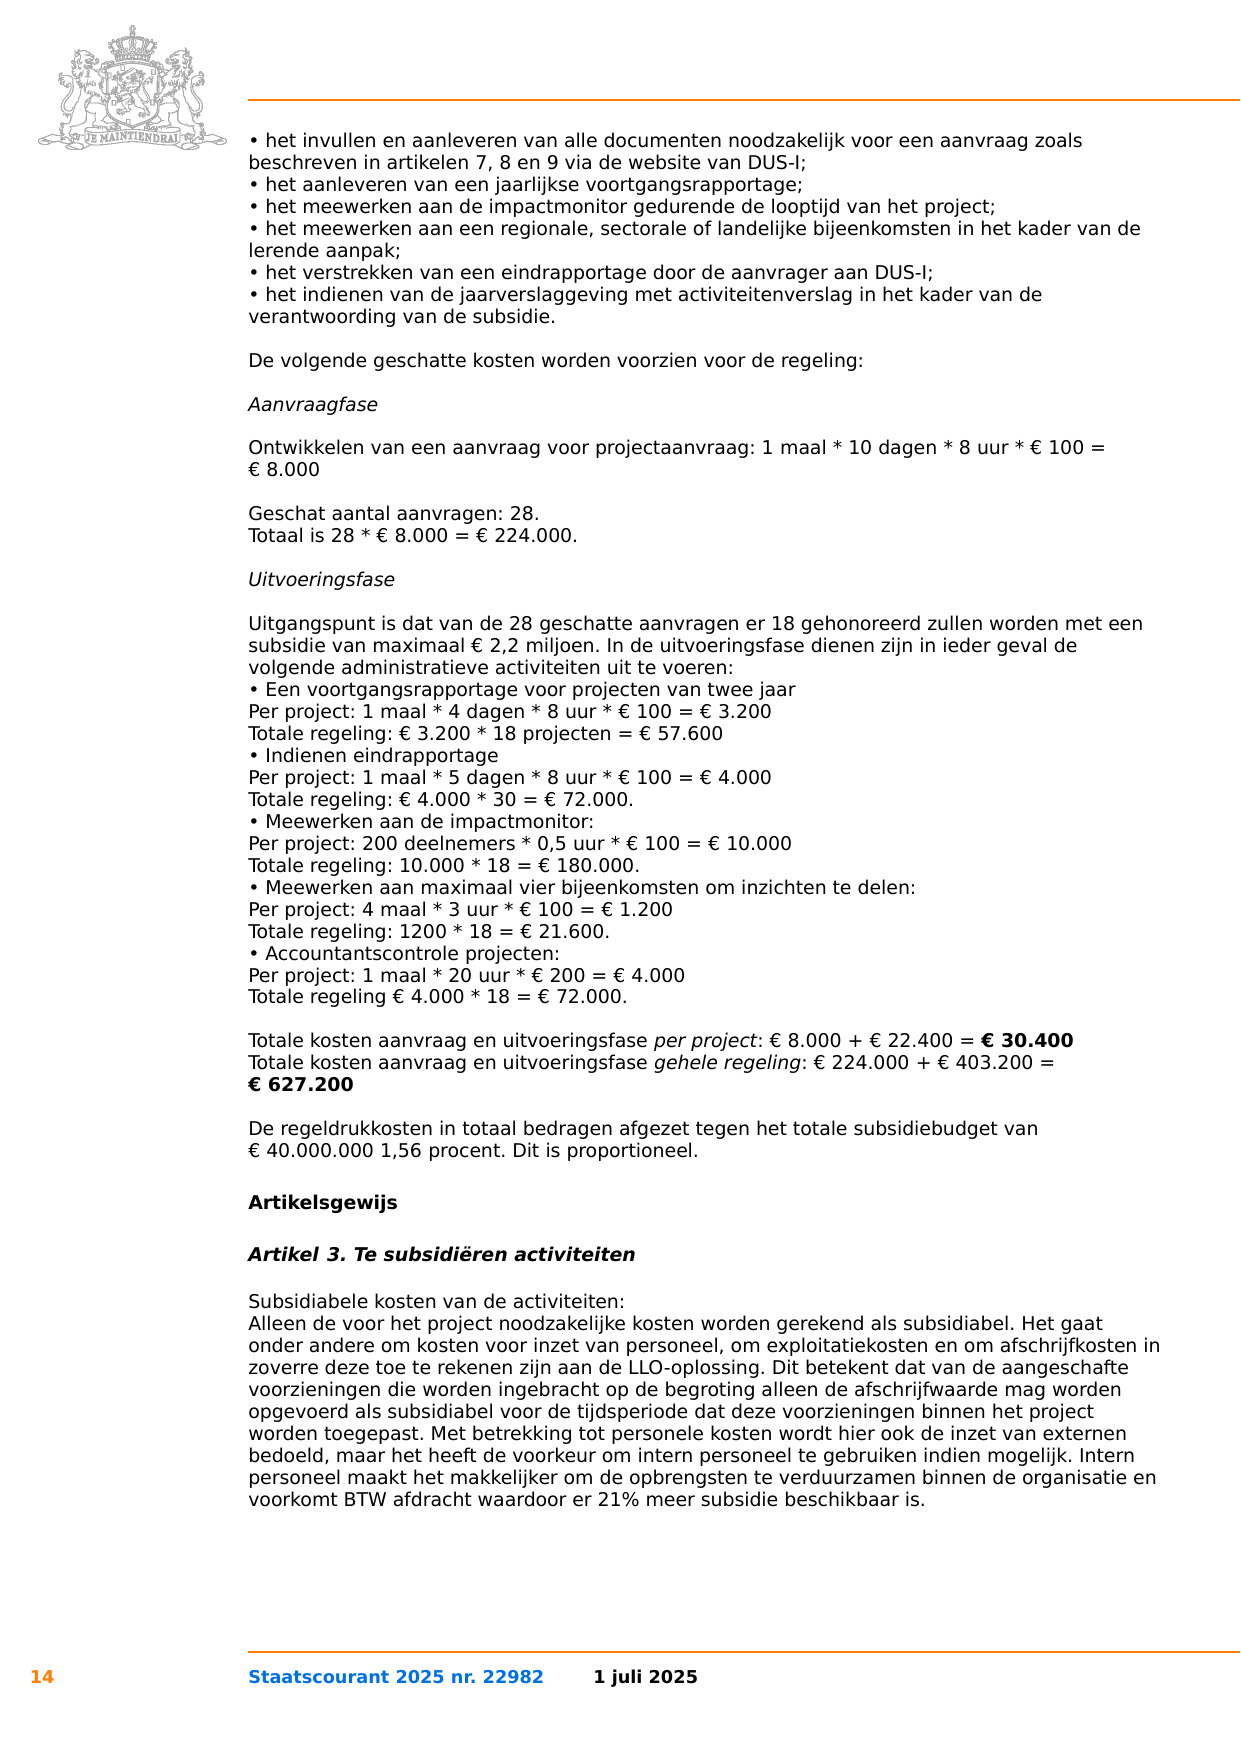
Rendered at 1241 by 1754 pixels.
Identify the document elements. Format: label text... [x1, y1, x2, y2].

picture [38, 25, 227, 150]
subtitle Uitvoeringsfase [248, 569, 1163, 591]
text Per project: 200 deelnemers * 0,5 uur * € 100 = € 10.000 [248, 833, 1163, 854]
text Geschat aantal aanvragen: 28. [248, 503, 1163, 525]
text • Accountantscontrole projecten: [248, 942, 1163, 964]
text De volgende geschatte kosten worden voorzien voor de regeling: [248, 349, 1163, 372]
text Per project: 1 maal * 5 dagen * 8 uur * € 100 = € 4.000 [248, 767, 1163, 789]
text Totale regeling € 4.000 * 18 = € 72.000. [248, 986, 1163, 1008]
text • het verstrekken van een eindrapportage door de aanvrager aan DUS-I; [248, 262, 1163, 284]
subtitle Artikel 3. Te subsidiëren activiteiten [248, 1244, 1163, 1266]
text Ontwikkelen van een aanvraag voor projectaanvraag: 1 maal * 10 dagen * 8 uur * € 100 = € 8.000 [248, 437, 1163, 481]
subtitle Artikelsgewijs [248, 1192, 1163, 1214]
text Totale kosten aanvraag en uitvoeringsfase gehele regeling: € 224.000 + € 403.200 = € 627.200 [248, 1052, 1163, 1096]
text Totale regeling: 10.000 * 18 = € 180.000. [248, 854, 1163, 877]
text • het invullen en aanleveren van alle documenten noodzakelijk voor een aanvraag zoals beschreven in artikelen 7, 8 en 9 via de website van DUS-I; [248, 130, 1163, 174]
text • Een voortgangsrapportage voor projecten van twee jaar [248, 679, 1163, 701]
text • het meewerken aan de impactmonitor gedurende de looptijd van het project; [248, 196, 1163, 218]
text Totaal is 28 * € 8.000 = € 224.000. [248, 525, 1163, 547]
text • het meewerken aan een regionale, sectorale of landelijke bijeenkomsten in het kader van de lerende aanpak; [248, 218, 1163, 262]
text • Meewerken aan de impactmonitor: [248, 811, 1163, 833]
text • het aanleveren van een jaarlijkse voortgangsrapportage; [248, 174, 1163, 196]
text Totale regeling: € 3.200 * 18 projecten = € 57.600 [248, 723, 1163, 745]
text Uitgangspunt is dat van de 28 geschatte aanvragen er 18 gehonoreerd zullen worden met een subsidie van maximaal € 2,2 miljoen. In de uitvoeringsfase dienen zijn in ieder geval de volgende administratieve activiteiten uit te voeren: [248, 613, 1163, 679]
text Alleen de voor het project noodzakelijke kosten worden gerekend als subsidiabel. Het gaat onder andere om kosten voor inzet van personeel, om exploitatiekosten en om afschrijfkosten in zoverre deze toe te rekenen zijn aan de LLO-oplossing. Dit betekent dat van de aangeschafte voorzieningen die worden ingebracht op de begroting alleen de afschrijfwaarde mag worden opgevoerd als subsidiabel voor de tijdsperiode dat deze voorzieningen binnen het project worden toegepast. Met betrekking tot personele kosten wordt hier ook de inzet van externen bedoeld, maar het heeft de voorkeur om intern personeel te gebruiken indien mogelijk. Intern personeel maakt het makkelijker om de opbrengsten te verduurzamen binnen de organisatie en voorkomt BTW afdracht waardoor er 21% meer subsidie beschikbaar is. [248, 1313, 1163, 1511]
text Subsidiabele kosten van de activiteiten: [248, 1291, 1163, 1313]
text Per project: 1 maal * 4 dagen * 8 uur * € 100 = € 3.200 [248, 701, 1163, 723]
text Totale regeling: € 4.000 * 30 = € 72.000. [248, 789, 1163, 811]
text Per project: 1 maal * 20 uur * € 200 = € 4.000 [248, 964, 1163, 986]
subtitle Aanvraagfase [248, 393, 1163, 415]
text • Indienen eindrapportage [248, 745, 1163, 767]
text Totale regeling: 1200 * 18 = € 21.600. [248, 921, 1163, 942]
text Totale kosten aanvraag en uitvoeringsfase per project: € 8.000 + € 22.400 = € 30.400 [248, 1030, 1163, 1052]
text De regeldrukkosten in totaal bedragen afgezet tegen het totale subsidiebudget van € 40.000.000 1,56 procent. Dit is proportioneel. [248, 1118, 1163, 1162]
text Per project: 4 maal * 3 uur * € 100 = € 1.200 [248, 898, 1163, 921]
text • Meewerken aan maximaal vier bijeenkomsten om inzichten te delen: [248, 877, 1163, 898]
text • het indienen van de jaarverslaggeving met activiteitenverslag in het kader van de verantwoording van de subsidie. [248, 284, 1163, 328]
